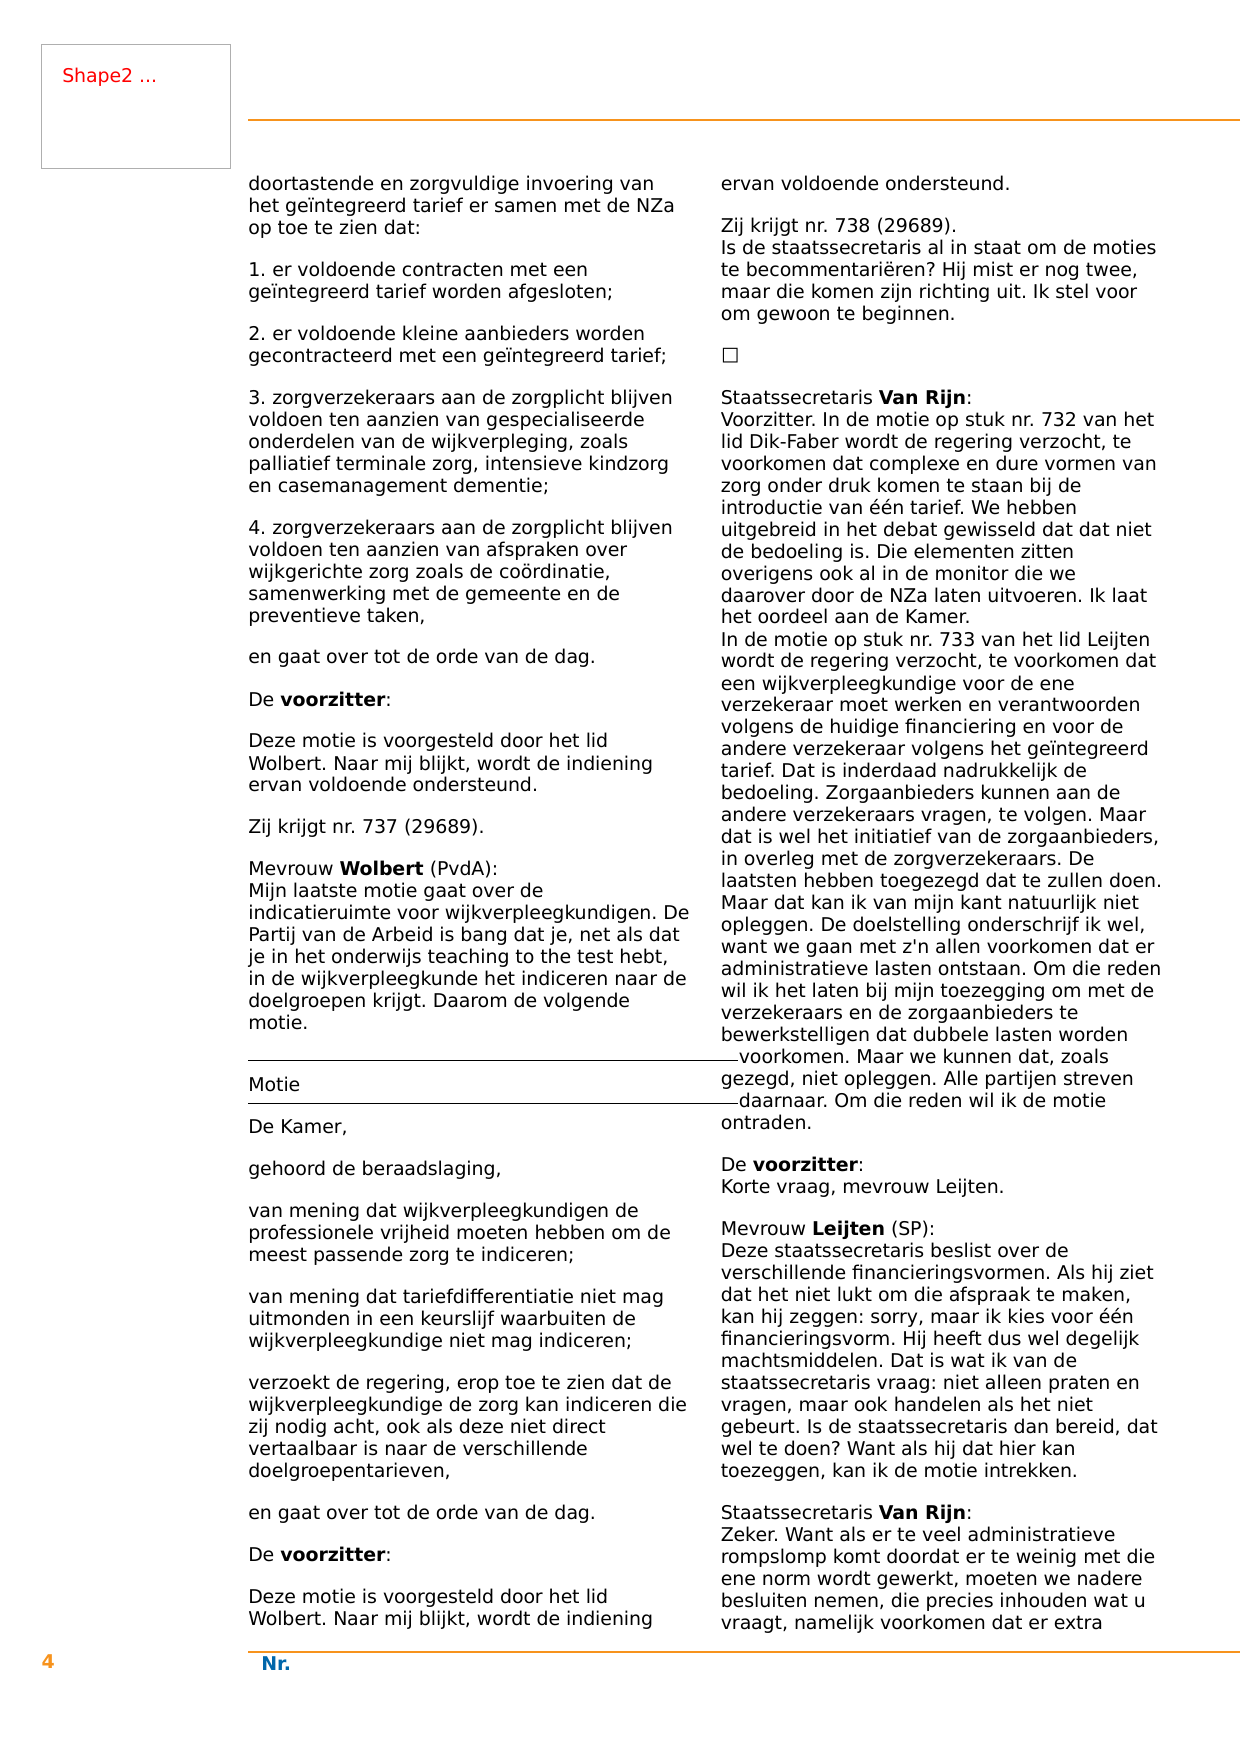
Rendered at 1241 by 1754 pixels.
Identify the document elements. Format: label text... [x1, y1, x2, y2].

text van mening dat tariefdifferentiatie niet mag uitmonden in een keurslijf waarbuiten de wijkverpleegkundige niet mag indiceren; [248, 1286, 691, 1352]
text De Kamer, [248, 1116, 691, 1138]
text ⬜ [721, 345, 1163, 367]
text Voorzitter. In de motie op stuk nr. 732 van het lid Dik-Faber wordt de regering verzocht, te voorkomen dat complexe en dure vormen van zorg onder druk komen te staan bij de introductie van één tarief. We hebben uitgebreid in het debat gewisseld dat dat niet de bedoeling is. Die elementen zitten overigens ook al in de monitor die we daarover door de NZa laten uitvoeren. Ik laat het oordeel aan de Kamer. [721, 409, 1163, 628]
text Staatssecretaris Van Rijn: [721, 1502, 1163, 1524]
text 4. zorgverzekeraars aan de zorgplicht blijven voldoen ten aanzien van afspraken over wijkgerichte zorg zoals de coördinatie, samenwerking met de gemeente en de preventieve taken, [248, 517, 691, 626]
text en gaat over tot de orde van de dag. [248, 1502, 691, 1524]
text 2. er voldoende kleine aanbieders worden gecontracteerd met een geïntegreerd tarief; [248, 323, 691, 367]
text Korte vraag, mevrouw Leijten. [721, 1176, 1163, 1198]
text Deze staatssecretaris beslist over de verschillende financieringsvormen. Als hij ziet dat het niet lukt om die afspraak te maken, kan hij zeggen: sorry, maar ik kies voor één financieringsvorm. Hij heeft dus wel degelijk machtsmiddelen. Dat is wat ik van de staatssecretaris vraag: niet alleen praten en vragen, maar ook handelen als het niet gebeurt. Is de staatssecretaris dan bereid, dat wel te doen? Want als hij dat hier kan toezeggen, kan ik de motie intrekken. [721, 1240, 1163, 1482]
text Deze motie is voorgesteld door het lid Wolbert. Naar mij blijkt, wordt de indiening [248, 1586, 691, 1630]
text verzoekt de regering, erop toe te zien dat de wijkverpleegkundige de zorg kan indiceren die zij nodig acht, ook als deze niet direct vertaalbaar is naar de verschillende doelgroepentarieven, [248, 1372, 691, 1482]
text Mevrouw Leijten (SP): [721, 1218, 1163, 1240]
text Motie [248, 1074, 691, 1096]
text Mijn laatste motie gaat over de indicatieruimte voor wijkverpleegkundigen. De Partij van de Arbeid is bang dat je, net als dat je in het onderwijs teaching to the test hebt, in de wijkverpleegkunde het indiceren naar de doelgroepen krijgt. Daarom de volgende motie. [248, 880, 691, 1034]
text Is de staatssecretaris al in staat om de moties te becommentariëren? Hij mist er nog twee, maar die komen zijn richting uit. Ik stel voor om gewoon te beginnen. [721, 237, 1163, 325]
text In de motie op stuk nr. 733 van het lid Leijten wordt de regering verzocht, te voorkomen dat een wijkverpleegkundige voor de ene verzekeraar moet werken en verantwoorden volgens de huidige financiering en voor de andere verzekeraar volgens het geïntegreerd tarief. Dat is inderdaad nadrukkelijk de bedoeling. Zorgaanbieders kunnen aan de andere verzekeraars vragen, te volgen. Maar dat is wel het initiatief van de zorgaanbieders, in overleg met de zorgverzekeraars. De laatsten hebben toegezegd dat te zullen doen. Maar dat kan ik van mijn kant natuurlijk niet opleggen. De doelstelling onderschrijf ik wel, want we gaan met z'n allen voorkomen dat er administratieve lasten ontstaan. Om die reden wil ik het laten bij mijn toezegging om met de verzekeraars en de zorgaanbieders te bewerkstelligen dat dubbele lasten worden voorkomen. Maar we kunnen dat, zoals gezegd, niet opleggen. Alle partijen streven daarnaar. Om die reden wil ik de motie ontraden. [721, 628, 1163, 1134]
text Zeker. Want als er te veel administratieve rompslomp komt doordat er te weinig met die ene norm wordt gewerkt, moeten we nadere besluiten nemen, die precies inhouden wat u vraagt, namelijk voorkomen dat er extra [721, 1524, 1163, 1633]
text Deze motie is voorgesteld door het lid Wolbert. Naar mij blijkt, wordt de indiening ervan voldoende ondersteund. [248, 730, 691, 796]
text Staatssecretaris Van Rijn: [721, 387, 1163, 409]
text gehoord de beraadslaging, [248, 1158, 691, 1180]
text Zij krijgt nr. 738 (29689). [721, 215, 1163, 237]
text doortastende en zorgvuldige invoering van het geïntegreerd tarief er samen met de NZa op toe te zien dat: [248, 173, 691, 239]
text De voorzitter: [248, 688, 691, 710]
text De voorzitter: [721, 1154, 1163, 1176]
text Mevrouw Wolbert (PvdA): [248, 858, 691, 880]
text van mening dat wijkverpleegkundigen de professionele vrijheid moeten hebben om de meest passende zorg te indiceren; [248, 1200, 691, 1266]
text Zij krijgt nr. 737 (29689). [248, 816, 691, 838]
text 1. er voldoende contracten met een geïntegreerd tarief worden afgesloten; [248, 259, 691, 303]
text De voorzitter: [248, 1544, 691, 1566]
text 3. zorgverzekeraars aan de zorgplicht blijven voldoen ten aanzien van gespecialiseerde onderdelen van de wijkverpleging, zoals palliatief terminale zorg, intensieve kindzorg en casemanagement dementie; [248, 387, 691, 497]
text ervan voldoende ondersteund. [721, 173, 1163, 195]
text en gaat over tot de orde van de dag. [248, 646, 691, 668]
